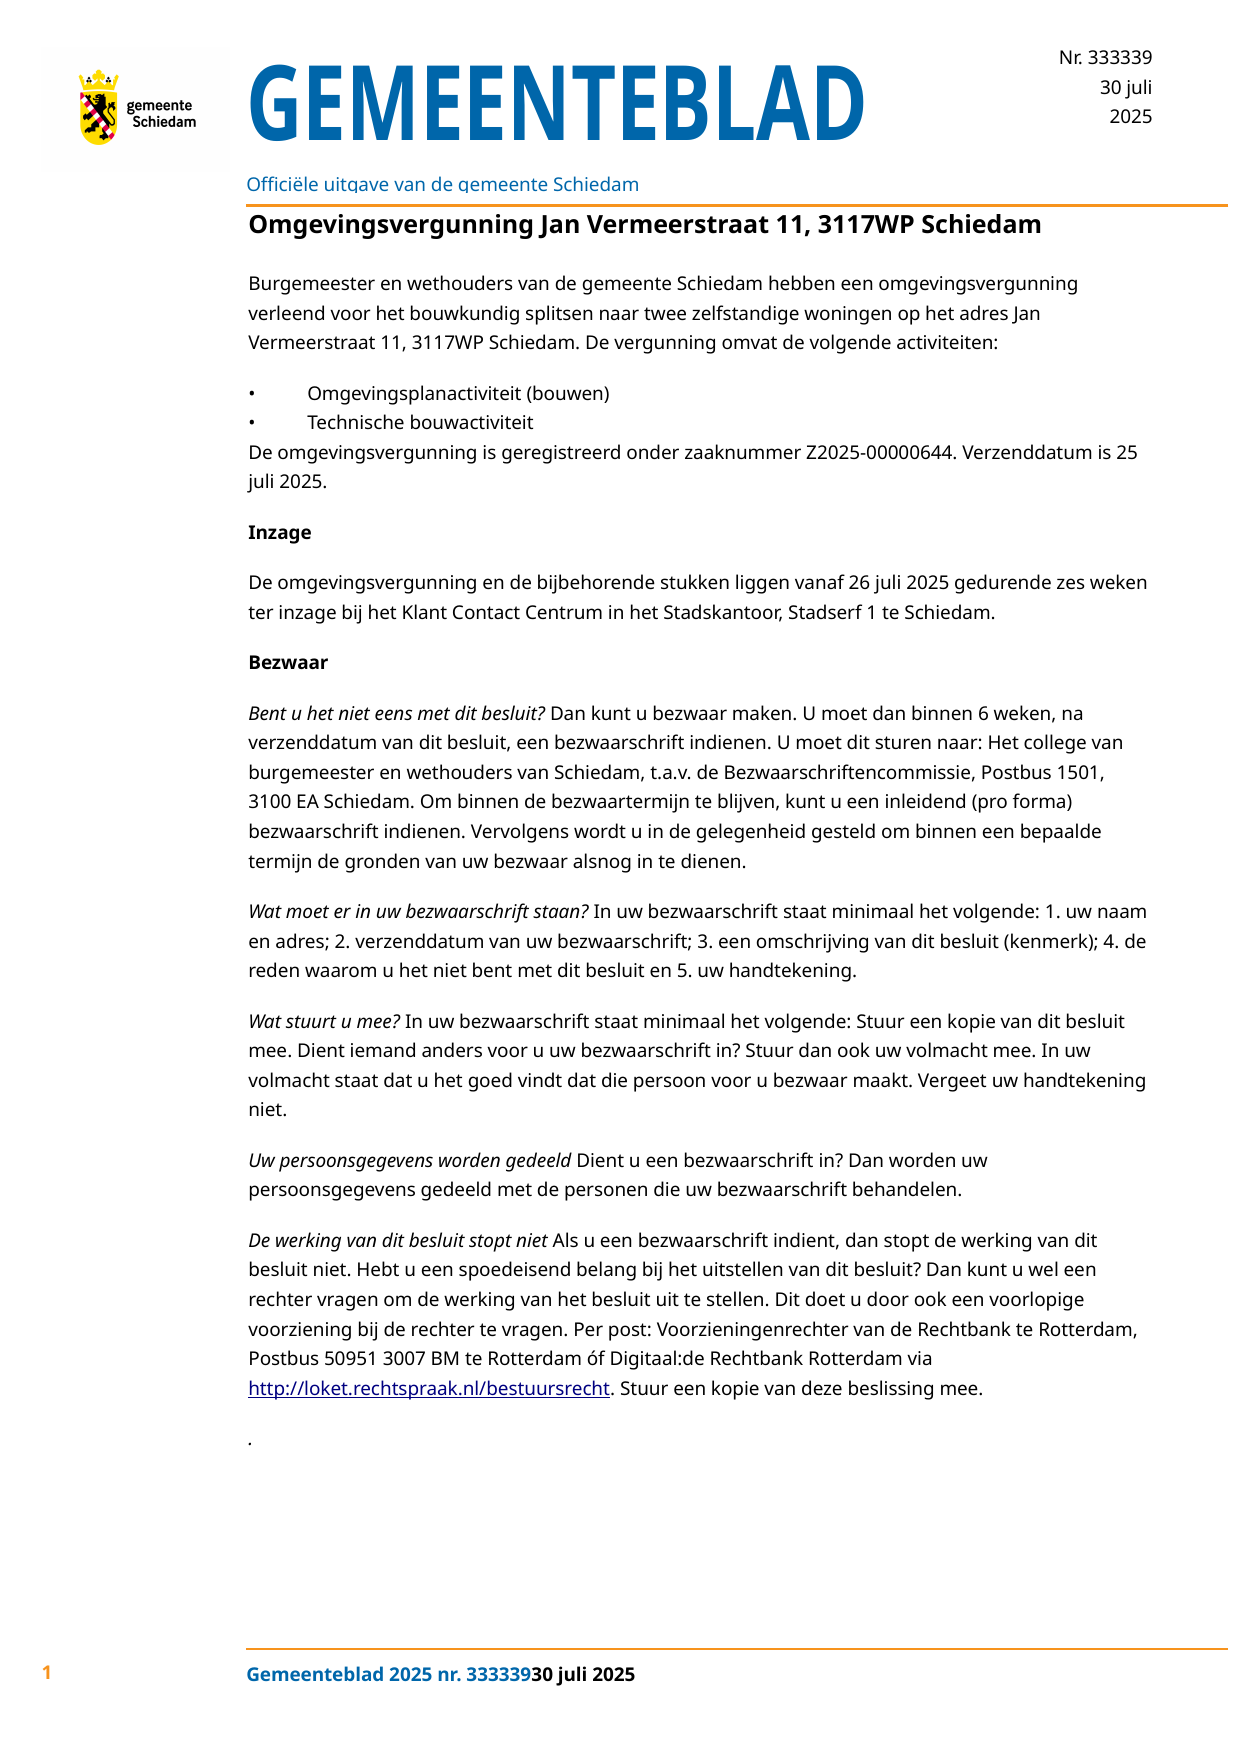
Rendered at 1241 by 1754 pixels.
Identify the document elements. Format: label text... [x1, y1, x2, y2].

text De omgevingsvergunning en de bijbehorende stukken liggen vanaf 26 juli 2025 gedurende zes weken ter inzage bij het Klant Contact Centrum in het Stadskantoor, Stadserf 1 te Schiedam. [248, 569, 1152, 625]
text Wat stuurt u mee? In uw bezwaarschrift staat minimaal het volgende: Stuur een kopie van dit besluit mee. Dient iemand anders voor u uw bezwaarschrift in? Stuur dan ook uw volmacht mee. In uw volmacht staat dat u het goed vindt dat die persoon voor u bezwaar maakt. Vergeet uw handtekening niet. [248, 1008, 1152, 1122]
list Technische bouwactiviteit [248, 409, 1152, 435]
text Omgevingsvergunning Jan Vermeerstraat 11, 3117WP Schiedam [248, 207, 1152, 241]
text . [248, 1425, 1152, 1451]
text Wat moet er in uw bezwaarschrift staan? In uw bezwaarschrift staat minimaal het volgende: 1. uw naam en adres; 2. verzenddatum van uw bezwaarschrift; 3. een omschrijving van dit besluit (kenmerk); 4. de reden waarom u het niet bent met dit besluit en 5. uw handtekening. [248, 898, 1152, 983]
text Bezwaar [248, 649, 1152, 675]
text De werking van dit besluit stopt niet Als u een bezwaarschrift indient, dan stopt de werking van dit besluit niet. Hebt u een spoedeisend belang bij het uitstellen van dit besluit? Dan kunt u wel een rechter vragen om de werking van het besluit uit te stellen. Dit doet u door ook een voorlopige voorziening bij de rechter te vragen. Per post: Voorzieningenrechter van de Rechtbank te Rotterdam, Postbus 50951 3007 BM te Rotterdam óf Digitaal:de Rechtbank Rotterdam via http://loket.rechtspraak.nl/bestuursrecht. Stuur een kopie van deze beslissing mee. [248, 1227, 1152, 1401]
text De omgevingsvergunning is geregistreerd onder zaaknummer Z2025-00000644. Verzenddatum is 25 juli 2025. [248, 439, 1152, 494]
text Uw persoonsgegevens worden gedeeld Dient u een bezwaarschrift in? Dan worden uw persoonsgegevens gedeeld met de personen die uw bezwaarschrift behandelen. [248, 1147, 1152, 1202]
picture [41, 47, 231, 172]
text Inzage [248, 519, 1152, 545]
text Bent u het niet eens met dit besluit? Dan kunt u bezwaar maken. U moet dan binnen 6 weken, na verzenddatum van dit besluit, een bezwaarschrift indienen. U moet dit sturen naar: Het college van burgemeester en wethouders van Schiedam, t.a.v. de Bezwaarschriftencommissie, Postbus 1501, 3100 EA Schiedam. Om binnen de bezwaartermijn te blijven, kunt u een inleidend (pro forma) bezwaarschrift indienen. Vervolgens wordt u in de gelegenheid gesteld om binnen een bepaalde termijn de gronden van uw bezwaar alsnog in te dienen. [248, 700, 1152, 873]
list Omgevingsplanactiviteit (bouwen) [248, 380, 1152, 406]
text Burgemeester en wethouders van de gemeente Schiedam hebben een omgevingsvergunning verleend voor het bouwkundig splitsen naar twee zelfstandige woningen op het adres Jan Vermeerstraat 11, 3117WP Schiedam. De vergunning omvat de volgende activiteiten: [248, 270, 1152, 355]
